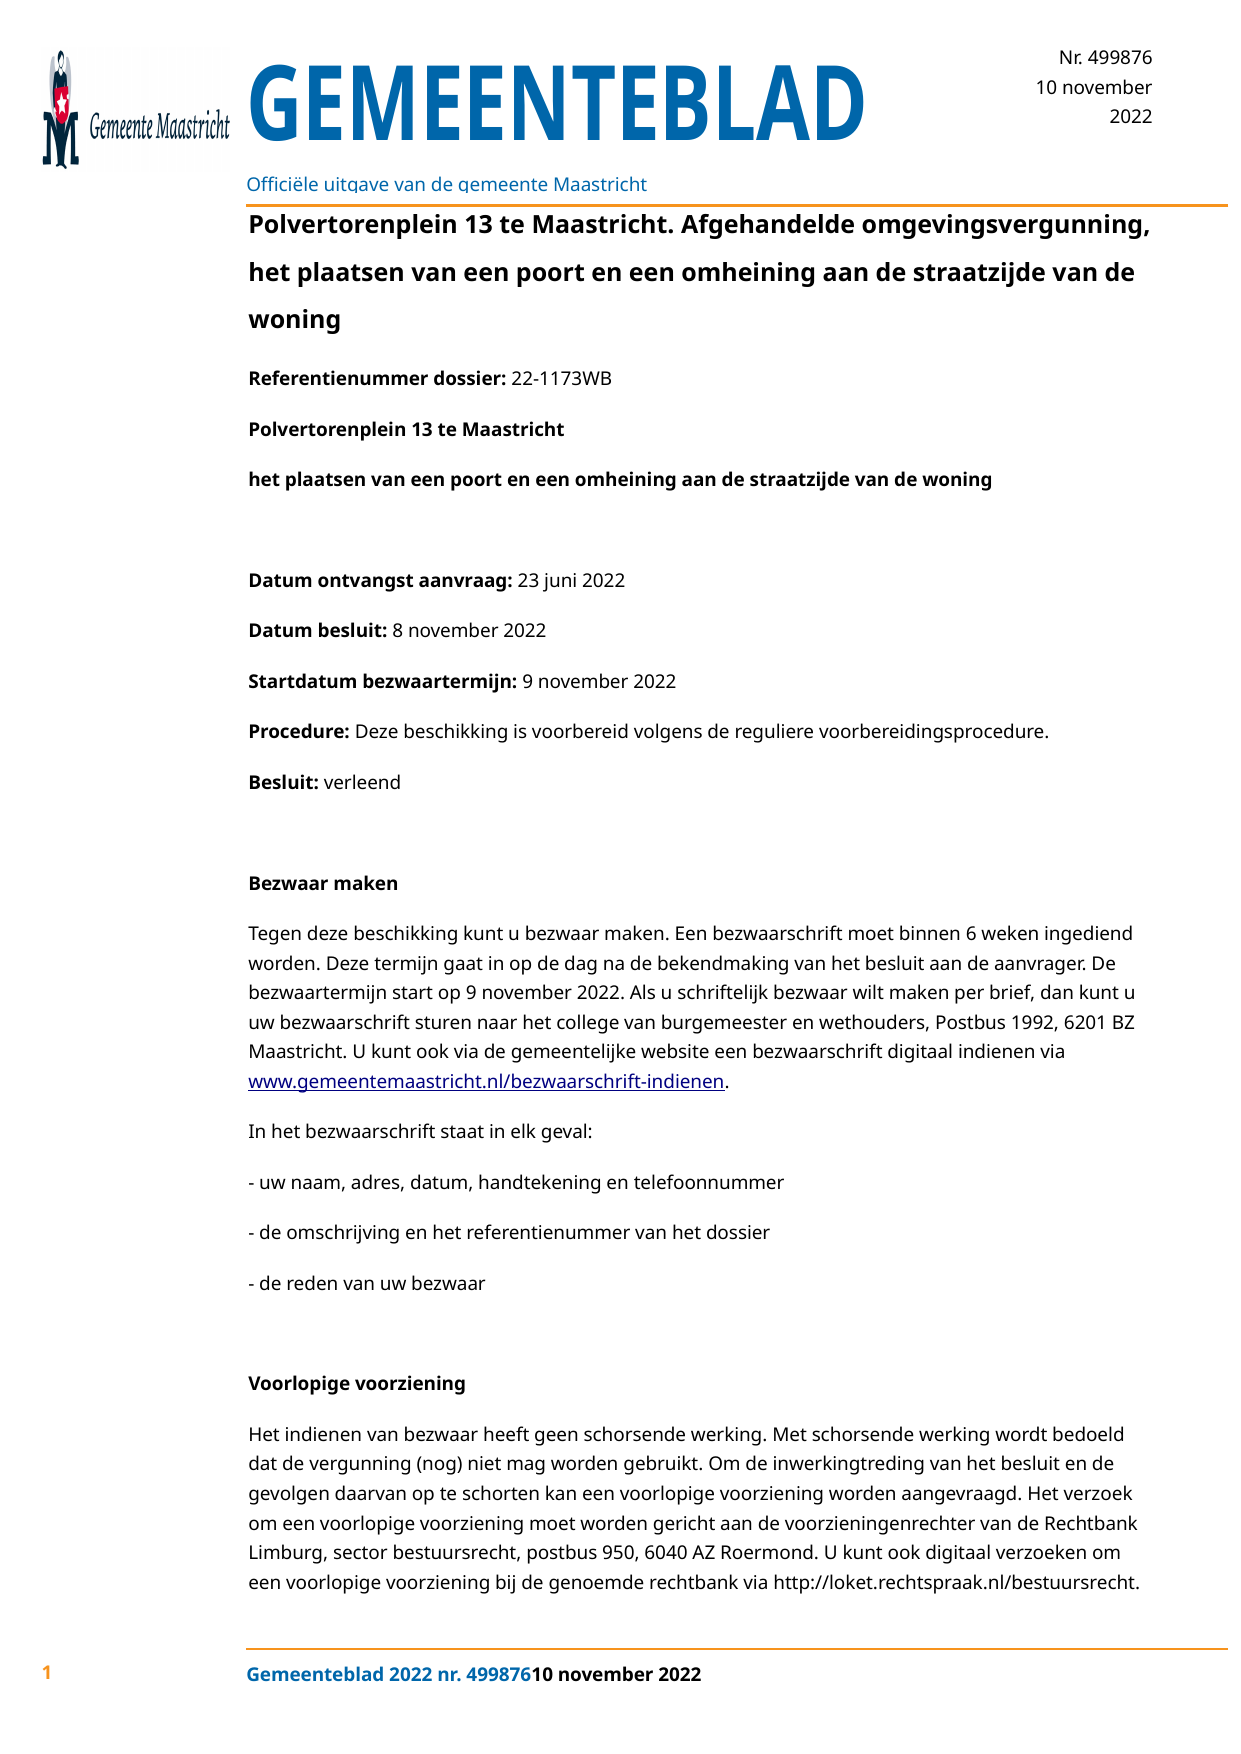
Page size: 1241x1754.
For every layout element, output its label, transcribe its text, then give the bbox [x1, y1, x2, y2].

text Startdatum bezwaartermijn: 9 november 2022 [248, 668, 1152, 694]
text Polvertorenplein 13 te Maastricht [248, 416, 1152, 442]
text - uw naam, adres, datum, handtekening en telefoonnummer [248, 1169, 1152, 1194]
text - de reden van uw bezwaar [248, 1270, 1152, 1295]
text het plaatsen van een poort en een omheining aan de straatzijde van de woning [248, 466, 1152, 492]
text In het bezwaarschrift staat in elk geval: [248, 1118, 1152, 1144]
picture [41, 47, 231, 172]
text Datum ontvangst aanvraag: 23 juni 2022 [248, 567, 1152, 593]
text Voorlopige voorziening [248, 1371, 1152, 1396]
text Bezwaar maken [248, 870, 1152, 895]
text Referentienummer dossier: 22-1173WB [248, 366, 1152, 391]
text Polvertorenplein 13 te Maastricht. Afgehandelde omgevingsvergunning, het plaatsen van een poort en een omheining aan de straatzijde van de woning [248, 207, 1152, 336]
text Besluit: verleend [248, 769, 1152, 794]
text Tegen deze beschikking kunt u bezwaar maken. Een bezwaarschrift moet binnen 6 weken ingediend worden. Deze termijn gaat in op de dag na de bekendmaking van het besluit aan de aanvrager. De bezwaartermijn start op 9 november 2022. Als u schriftelijk bezwaar wilt maken per brief, dan kunt u uw bezwaarschrift sturen naar het college van burgemeester en wethouders, Postbus 1992, 6201 BZ Maastricht. U kunt ook via de gemeentelijke website een bezwaarschrift digitaal indienen via www.gemeentemaastricht.nl/bezwaarschrift-indienen. [248, 920, 1152, 1094]
text Het indienen van bezwaar heeft geen schorsende werking. Met schorsende werking wordt bedoeld dat de vergunning (nog) niet mag worden gebruikt. Om de inwerkingtreding van het besluit en de gevolgen daarvan op te schorten kan een voorlopige voorziening worden aangevraagd. Het verzoek om een voorlopige voorziening moet worden gericht aan de voorzieningenrechter van de Rechtbank Limburg, sector bestuursrecht, postbus 950, 6040 AZ Roermond. U kunt ook digitaal verzoeken om een voorlopige voorziening bij de genoemde rechtbank via http://loket.rechtspraak.nl/bestuursrecht. [248, 1421, 1152, 1594]
text Procedure: Deze beschikking is voorbereid volgens de reguliere voorbereidingsprocedure. [248, 718, 1152, 744]
text - de omschrijving en het referentienummer van het dossier [248, 1219, 1152, 1245]
text Datum besluit: 8 november 2022 [248, 618, 1152, 643]
